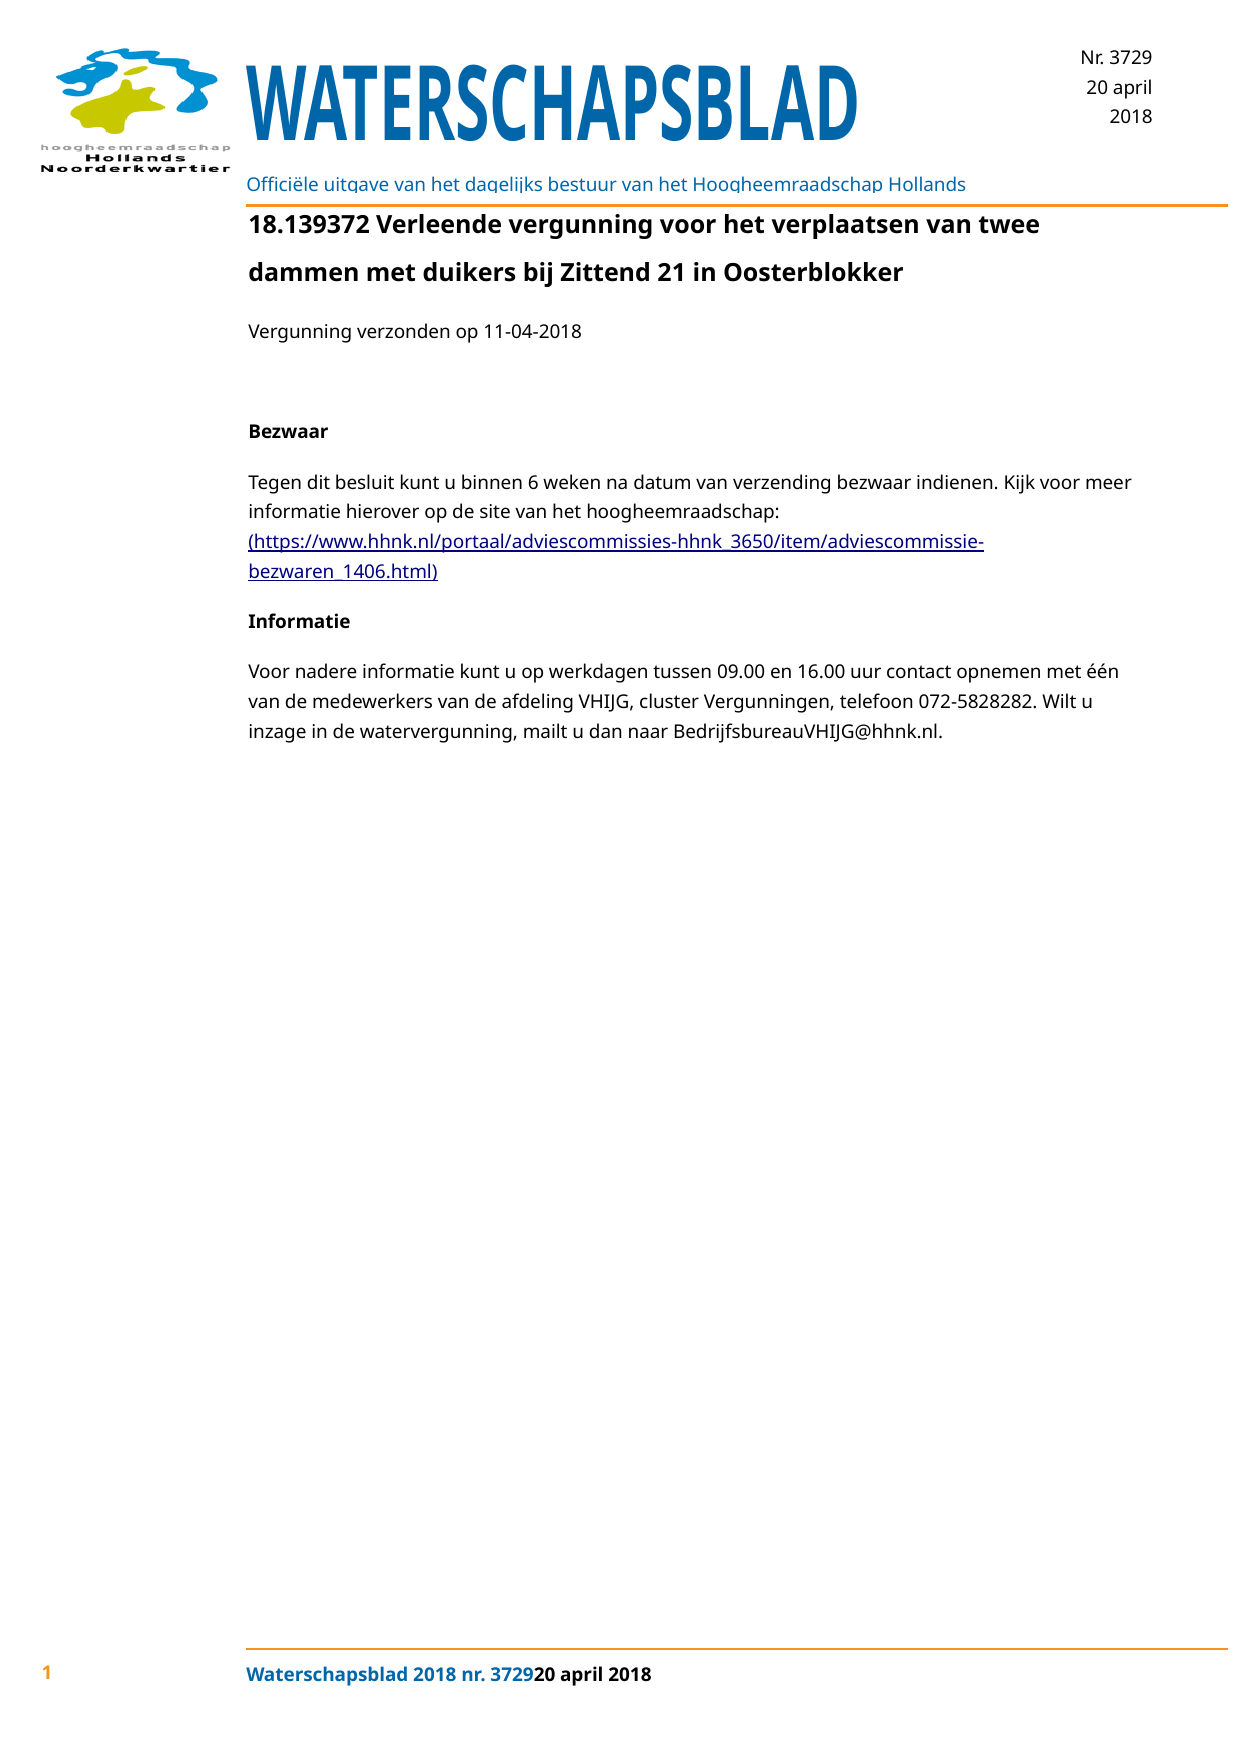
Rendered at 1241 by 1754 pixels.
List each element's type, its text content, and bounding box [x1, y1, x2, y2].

picture [41, 47, 231, 172]
text Voor nadere informatie kunt u op werkdagen tussen 09.00 en 16.00 uur contact opnemen met één van de medewerkers van de afdeling VHIJG, cluster Vergunningen, telefoon 072-5828282. Wilt u inzage in de watervergunning, mailt u dan naar BedrijfsbureauVHIJG@hhnk.nl. [248, 659, 1152, 744]
text Bezwaar [248, 419, 1152, 444]
text 18.139372 Verleende vergunning voor het verplaatsen van twee dammen met duikers bij Zittend 21 in Oosterblokker [248, 207, 1152, 288]
text Vergunning verzonden op 11-04-2018 [248, 318, 1152, 344]
text Informatie [248, 608, 1152, 634]
text Tegen dit besluit kunt u binnen 6 weken na datum van verzending bezwaar indienen. Kijk voor meer informatie hierover op de site van het hoogheemraadschap: (https://www.hhnk.nl/portaal/adviescommissies-hhnk_3650/item/adviescommissie-bezwaren_1406.html) [248, 469, 1152, 584]
